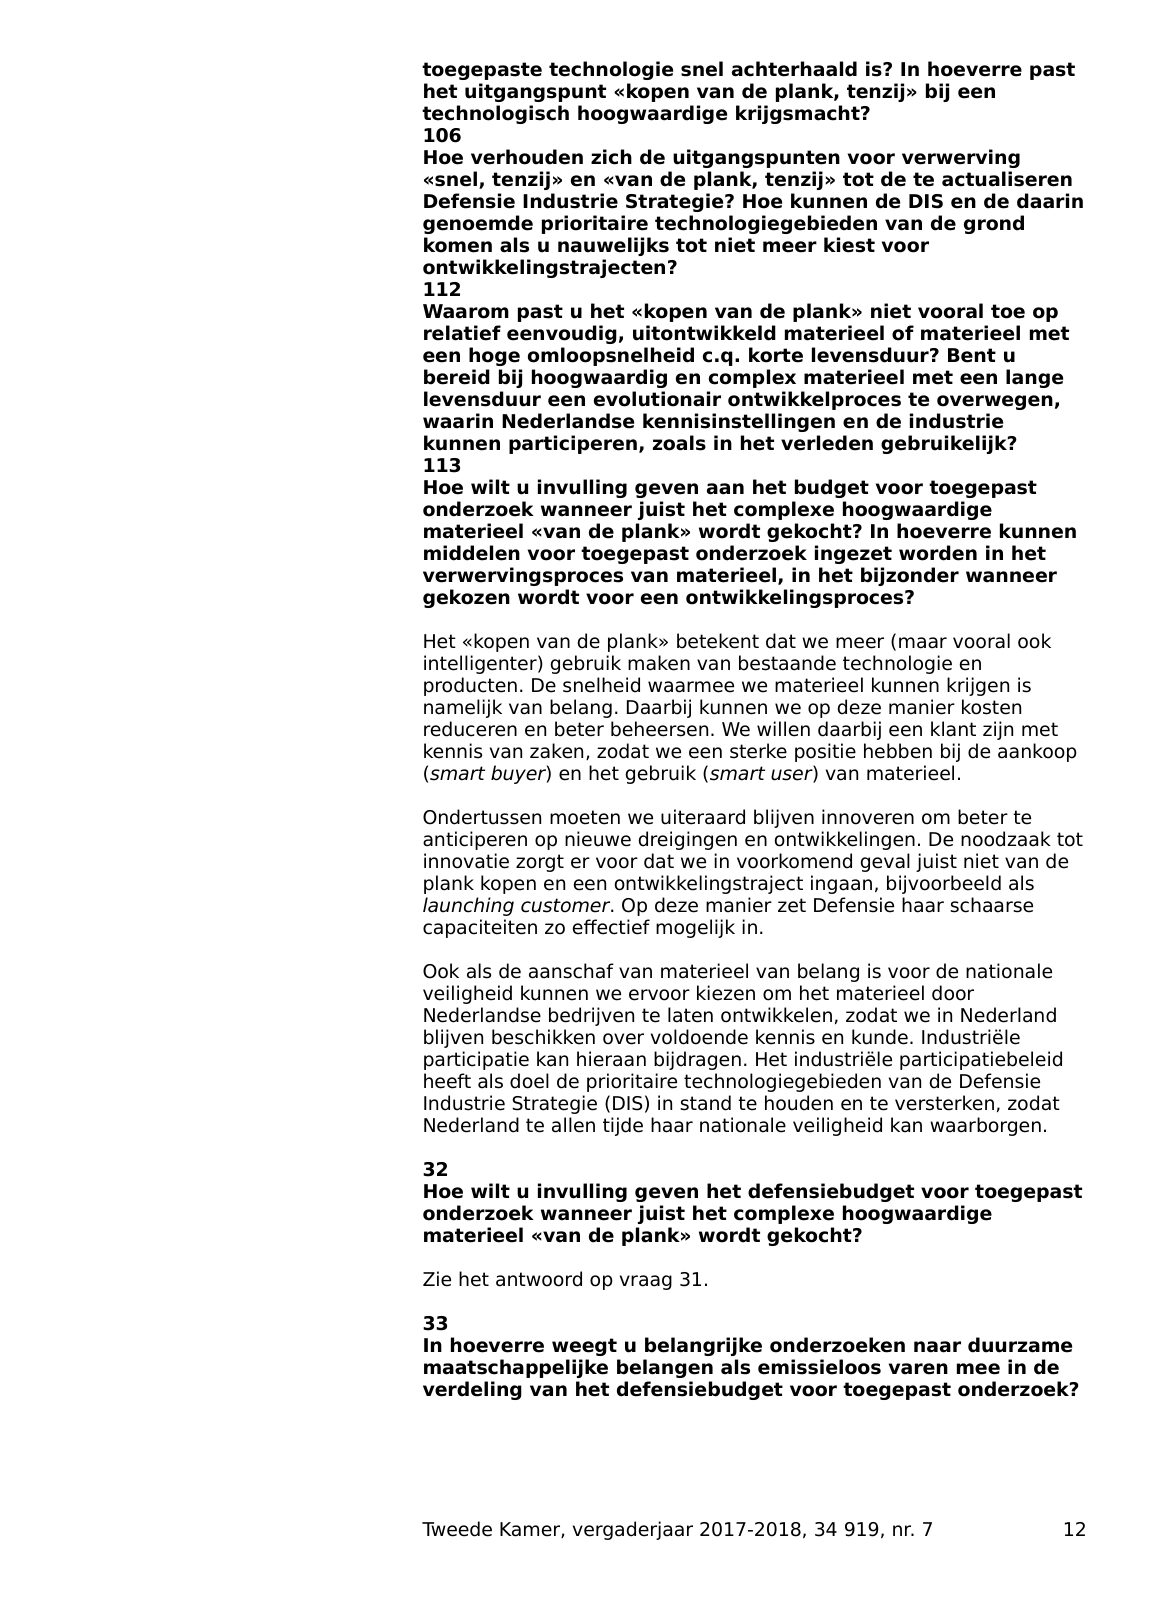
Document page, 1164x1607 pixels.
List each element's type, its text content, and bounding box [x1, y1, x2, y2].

text Hoe wilt u invulling geven het defensiebudget voor toegepast onderzoek wanneer juist het complexe hoogwaardige materieel «van de plank» wordt gekocht? [422, 1181, 1087, 1247]
text Waarom past u het «kopen van de plank» niet vooral toe op relatief eenvoudig, uitontwikkeld materieel of materieel met een hoge omloopsnelheid c.q. korte levensduur? Bent u bereid bij hoogwaardig en complex materieel met een lange levensduur een evolutionair ontwikkelproces te overwegen, waarin Nederlandse kennisinstellingen en de industrie kunnen participeren, zoals in het verleden gebruikelijk? [422, 301, 1087, 455]
text toegepaste technologie snel achterhaald is? In hoeverre past het uitgangspunt «kopen van de plank, tenzij» bij een technologisch hoogwaardige krijgsmacht? [422, 59, 1087, 125]
text 33 [422, 1313, 1087, 1335]
text 112 [422, 279, 1087, 301]
text 32 [422, 1159, 1087, 1181]
text Het «kopen van de plank» betekent dat we meer (maar vooral ook intelligenter) gebruik maken van bestaande technologie en producten. De snelheid waarmee we materieel kunnen krijgen is namelijk van belang. Daarbij kunnen we op deze manier kosten reduceren en beter beheersen. We willen daarbij een klant zijn met kennis van zaken, zodat we een sterke positie hebben bij de aankoop (smart buyer) en het gebruik (smart user) van materieel. [422, 631, 1087, 784]
text Ondertussen moeten we uiteraard blijven innoveren om beter te anticiperen op nieuwe dreigingen en ontwikkelingen. De noodzaak tot innovatie zorgt er voor dat we in voorkomend geval juist niet van de plank kopen en een ontwikkelingstraject ingaan, bijvoorbeeld als launching customer. Op deze manier zet Defensie haar schaarse capaciteiten zo effectief mogelijk in. [422, 807, 1087, 939]
text Hoe verhouden zich de uitgangspunten voor verwerving «snel, tenzij» en «van de plank, tenzij» tot de te actualiseren Defensie Industrie Strategie? Hoe kunnen de DIS en de daarin genoemde prioritaire technologiegebieden van de grond komen als u nauwelijks tot niet meer kiest voor ontwikkelingstrajecten? [422, 147, 1087, 279]
text In hoeverre weegt u belangrijke onderzoeken naar duurzame maatschappelijke belangen als emissieloos varen mee in de verdeling van het defensiebudget voor toegepast onderzoek? [422, 1335, 1087, 1401]
text Ook als de aanschaf van materieel van belang is voor de nationale veiligheid kunnen we ervoor kiezen om het materieel door Nederlandse bedrijven te laten ontwikkelen, zodat we in Nederland blijven beschikken over voldoende kennis en kunde. Industriële participatie kan hieraan bijdragen. Het industriële participatiebeleid heeft als doel de prioritaire technologiegebieden van de Defensie Industrie Strategie (DIS) in stand te houden en te versterken, zodat Nederland te allen tijde haar nationale veiligheid kan waarborgen. [422, 961, 1087, 1137]
text 113 [422, 455, 1087, 477]
text 106 [422, 125, 1087, 147]
text Hoe wilt u invulling geven aan het budget voor toegepast onderzoek wanneer juist het complexe hoogwaardige materieel «van de plank» wordt gekocht? In hoeverre kunnen middelen voor toegepast onderzoek ingezet worden in het verwervingsproces van materieel, in het bijzonder wanneer gekozen wordt voor een ontwikkelingsproces? [422, 477, 1087, 608]
text Zie het antwoord op vraag 31. [422, 1269, 1087, 1291]
